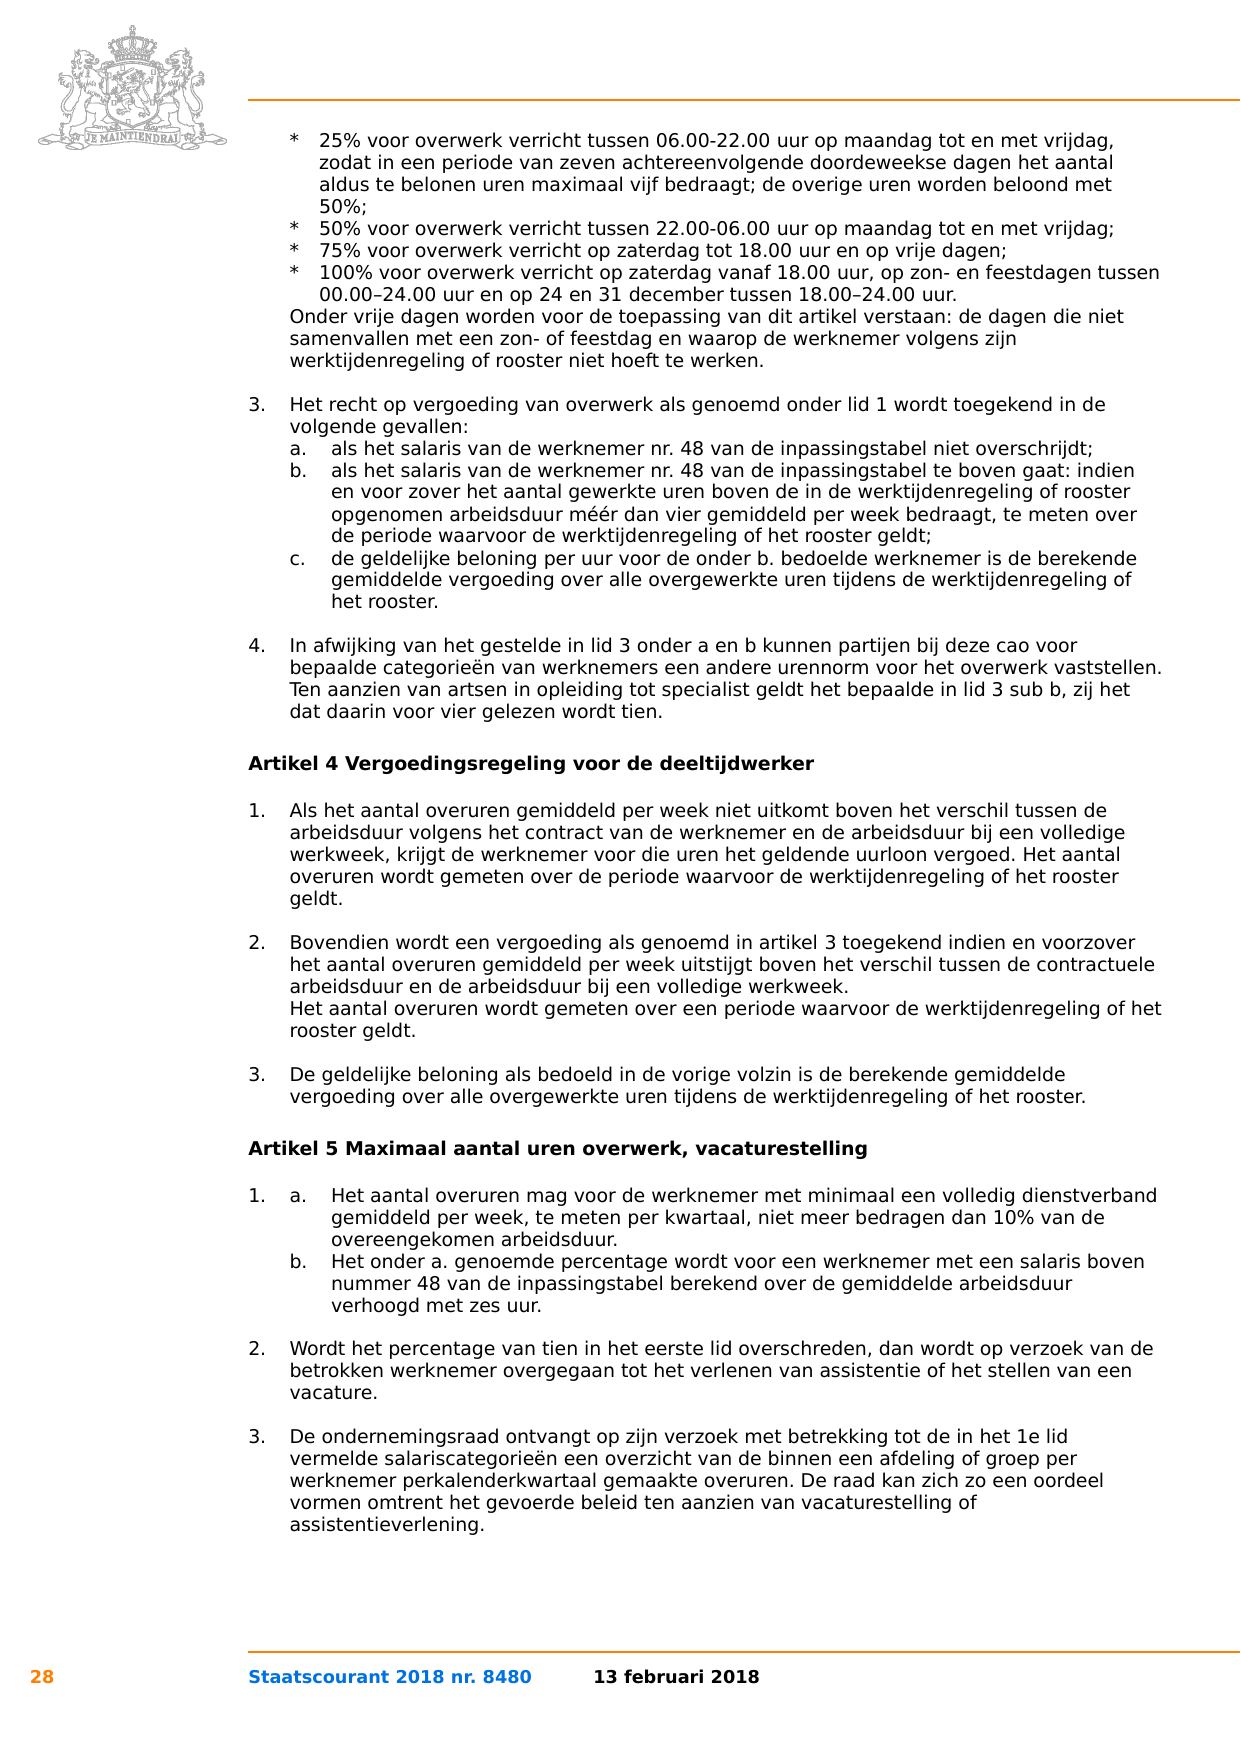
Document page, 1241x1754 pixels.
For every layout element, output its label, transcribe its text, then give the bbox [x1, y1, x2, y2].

text 3. De geldelijke beloning als bedoeld in de vorige volzin is de berekende gemiddelde vergoeding over alle overgewerkte uren tijdens de werktijdenregeling of het rooster. [248, 1064, 1163, 1108]
text 2. Bovendien wordt een vergoeding als genoemd in artikel 3 toegekend indien en voorzover het aantal overuren gemiddeld per week uitstijgt boven het verschil tussen de contractuele arbeidsduur en de arbeidsduur bij een volledige werkweek. [248, 932, 1163, 998]
subtitle Artikel 5 Maximaal aantal uren overwerk, vacaturestelling [248, 1138, 1163, 1159]
text b. Het onder a. genoemde percentage wordt voor een werknemer met een salaris boven nummer 48 van de inpassingstabel berekend over de gemiddelde arbeidsduur verhoogd met zes uur. [289, 1251, 1163, 1316]
text 1. a. Het aantal overuren mag voor de werknemer met minimaal een volledig dienstverband gemiddeld per week, te meten per kwartaal, niet meer bedragen dan 10% van de overeengekomen arbeidsduur. [248, 1184, 1163, 1251]
text * 100% voor overwerk verricht op zaterdag vanaf 18.00 uur, op zon- en feestdagen tussen 00.00–24.00 uur en op 24 en 31 december tussen 18.00–24.00 uur. [289, 262, 1163, 306]
text * 50% voor overwerk verricht tussen 22.00-06.00 uur op maandag tot en met vrijdag; [289, 218, 1163, 240]
text 3. Het recht op vergoeding van overwerk als genoemd onder lid 1 wordt toegekend in de volgende gevallen: [248, 393, 1163, 437]
text 4. In afwijking van het gestelde in lid 3 onder a en b kunnen partijen bij deze cao voor bepaalde categorieën van werknemers een andere urennorm voor het overwerk vaststellen. Ten aanzien van artsen in opleiding tot specialist geldt het bepaalde in lid 3 sub b, zij het dat daarin voor vier gelezen wordt tien. [248, 635, 1163, 723]
text Het aantal overuren wordt gemeten over een periode waarvoor de werktijdenregeling of het rooster geldt. [289, 998, 1163, 1042]
text 3. De ondernemingsraad ontvangt op zijn verzoek met betrekking tot de in het 1e lid vermelde salariscategorieën een overzicht van de binnen een afdeling of groep per werknemer perkalenderkwartaal gemaakte overuren. De raad kan zich zo een oordeel vormen omtrent het gevoerde beleid ten aanzien van vacaturestelling of assistentieverlening. [248, 1426, 1163, 1536]
text * 75% voor overwerk verricht op zaterdag tot 18.00 uur en op vrije dagen; [289, 240, 1163, 262]
text a. als het salaris van de werknemer nr. 48 van de inpassingstabel niet overschrijdt; [289, 437, 1163, 459]
subtitle Artikel 4 Vergoedingsregeling voor de deeltijdwerker [248, 753, 1163, 775]
text * 25% voor overwerk verricht tussen 06.00-22.00 uur op maandag tot en met vrijdag, zodat in een periode van zeven achtereenvolgende doordeweekse dagen het aantal aldus te belonen uren maximaal vijf bedraagt; de overige uren worden beloond met 50%; [289, 130, 1163, 218]
text 2. Wordt het percentage van tien in het eerste lid overschreden, dan wordt op verzoek van de betrokken werknemer overgegaan tot het verlenen van assistentie of het stellen van een vacature. [248, 1338, 1163, 1404]
text b. als het salaris van de werknemer nr. 48 van de inpassingstabel te boven gaat: indien en voor zover het aantal gewerkte uren boven de in de werktijdenregeling of rooster opgenomen arbeidsduur méér dan vier gemiddeld per week bedraagt, te meten over de periode waarvoor de werktijdenregeling of het rooster geldt; [289, 459, 1163, 547]
text c. de geldelijke beloning per uur voor de onder b. bedoelde werknemer is de berekende gemiddelde vergoeding over alle overgewerkte uren tijdens de werktijdenregeling of het rooster. [289, 547, 1163, 613]
text 1. Als het aantal overuren gemiddeld per week niet uitkomt boven het verschil tussen de arbeidsduur volgens het contract van de werknemer en de arbeidsduur bij een volledige werkweek, krijgt de werknemer voor die uren het geldende uurloon vergoed. Het aantal overuren wordt gemeten over de periode waarvoor de werktijdenregeling of het rooster geldt. [248, 800, 1163, 910]
text Onder vrije dagen worden voor de toepassing van dit artikel verstaan: de dagen die niet samenvallen met een zon- of feestdag en waarop de werknemer volgens zijn werktijdenregeling of rooster niet hoeft te werken. [289, 306, 1163, 372]
picture [38, 25, 227, 150]
